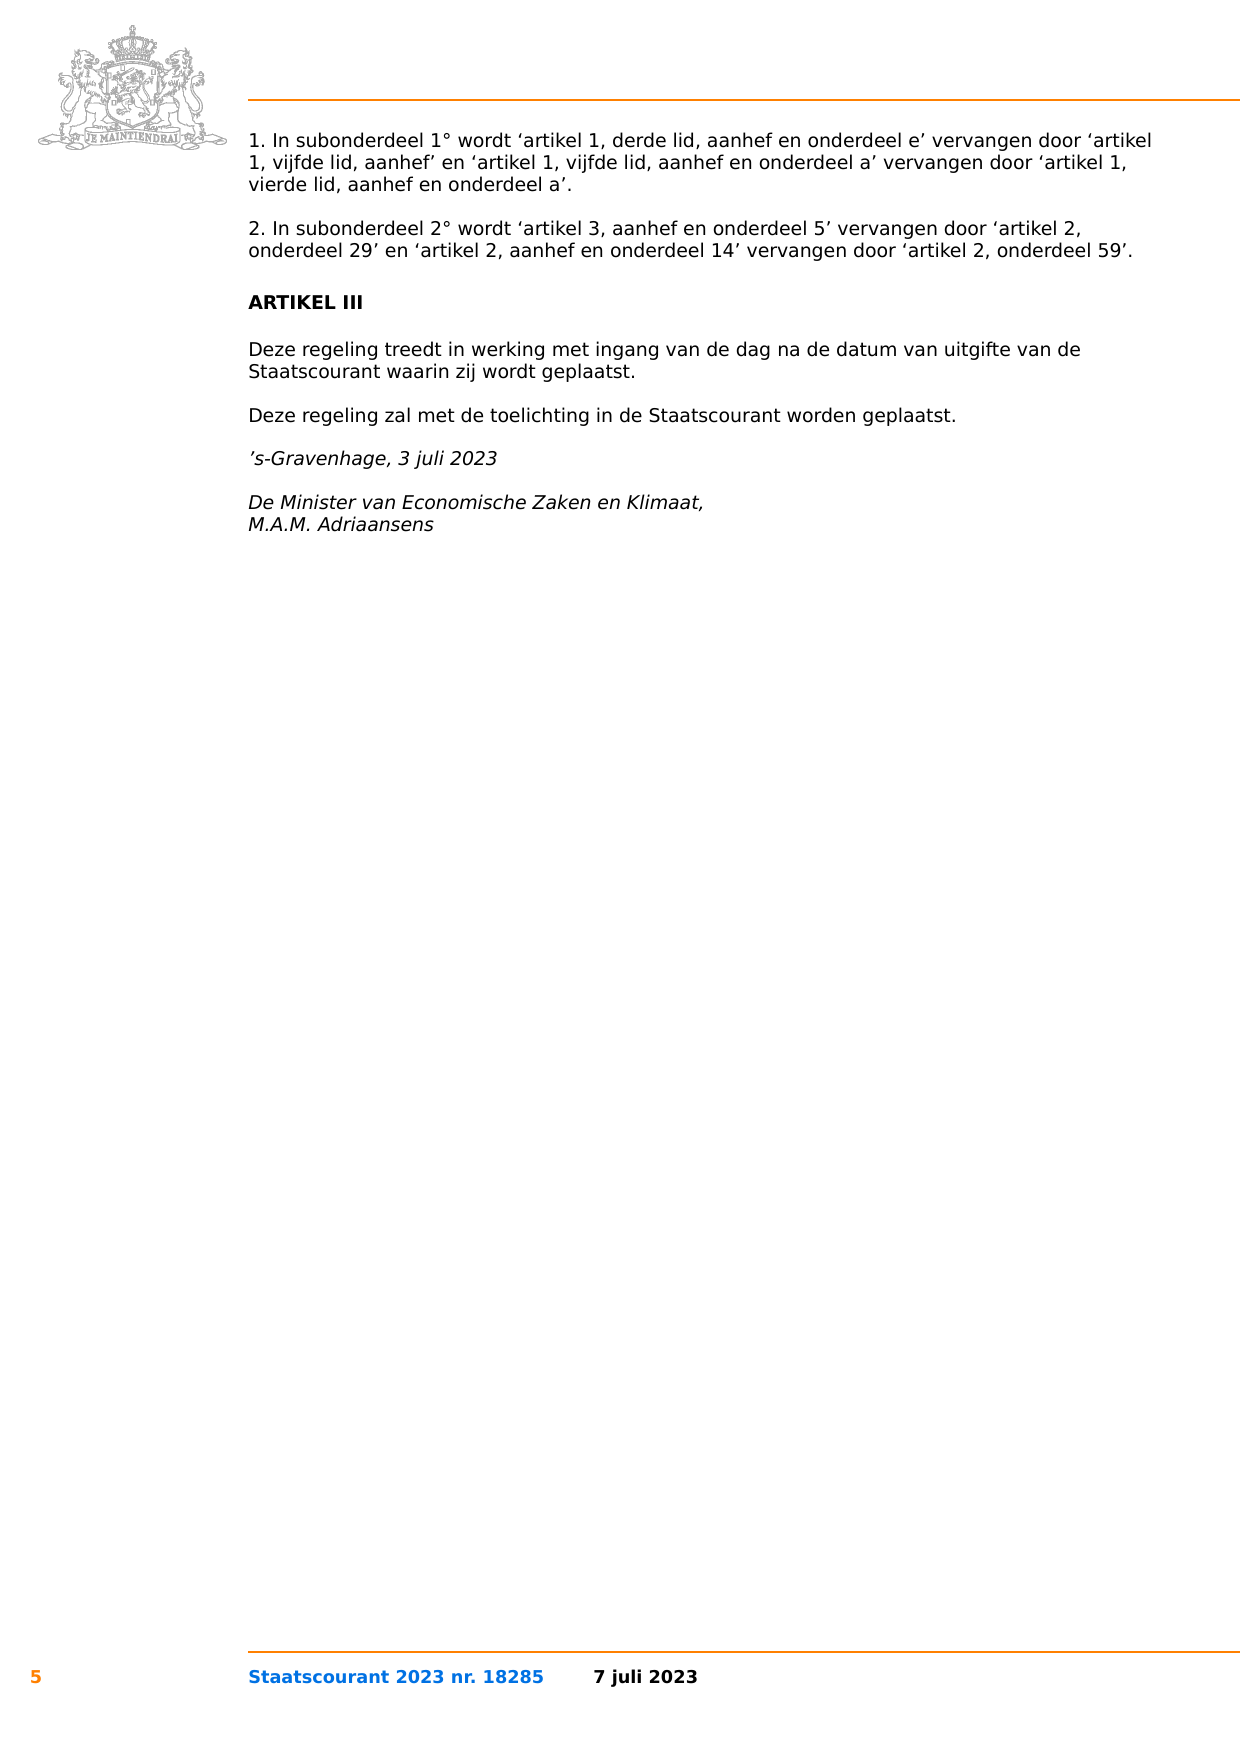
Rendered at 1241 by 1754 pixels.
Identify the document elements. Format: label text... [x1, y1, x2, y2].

subtitle ARTIKEL III [248, 292, 1163, 314]
text ’s-Gravenhage, 3 juli 2023 [248, 448, 1163, 470]
picture [38, 25, 227, 150]
text 1. In subonderdeel 1° wordt ‘artikel 1, derde lid, aanhef en onderdeel e’ vervangen door ‘artikel 1, vijfde lid, aanhef’ en ‘artikel 1, vijfde lid, aanhef en onderdeel a’ vervangen door ‘artikel 1, vierde lid, aanhef en onderdeel a’. [248, 130, 1163, 196]
text Deze regeling treedt in werking met ingang van de dag na de datum van uitgifte van de Staatscourant waarin zij wordt geplaatst. [248, 339, 1163, 383]
text Deze regeling zal met de toelichting in de Staatscourant worden geplaatst. [248, 404, 1163, 426]
text De Minister van Economische Zaken en Klimaat, M.A.M. Adriaansens [248, 492, 1163, 536]
text 2. In subonderdeel 2° wordt ‘artikel 3, aanhef en onderdeel 5’ vervangen door ‘artikel 2, onderdeel 29’ en ‘artikel 2, aanhef en onderdeel 14’ vervangen door ‘artikel 2, onderdeel 59’. [248, 218, 1163, 262]
